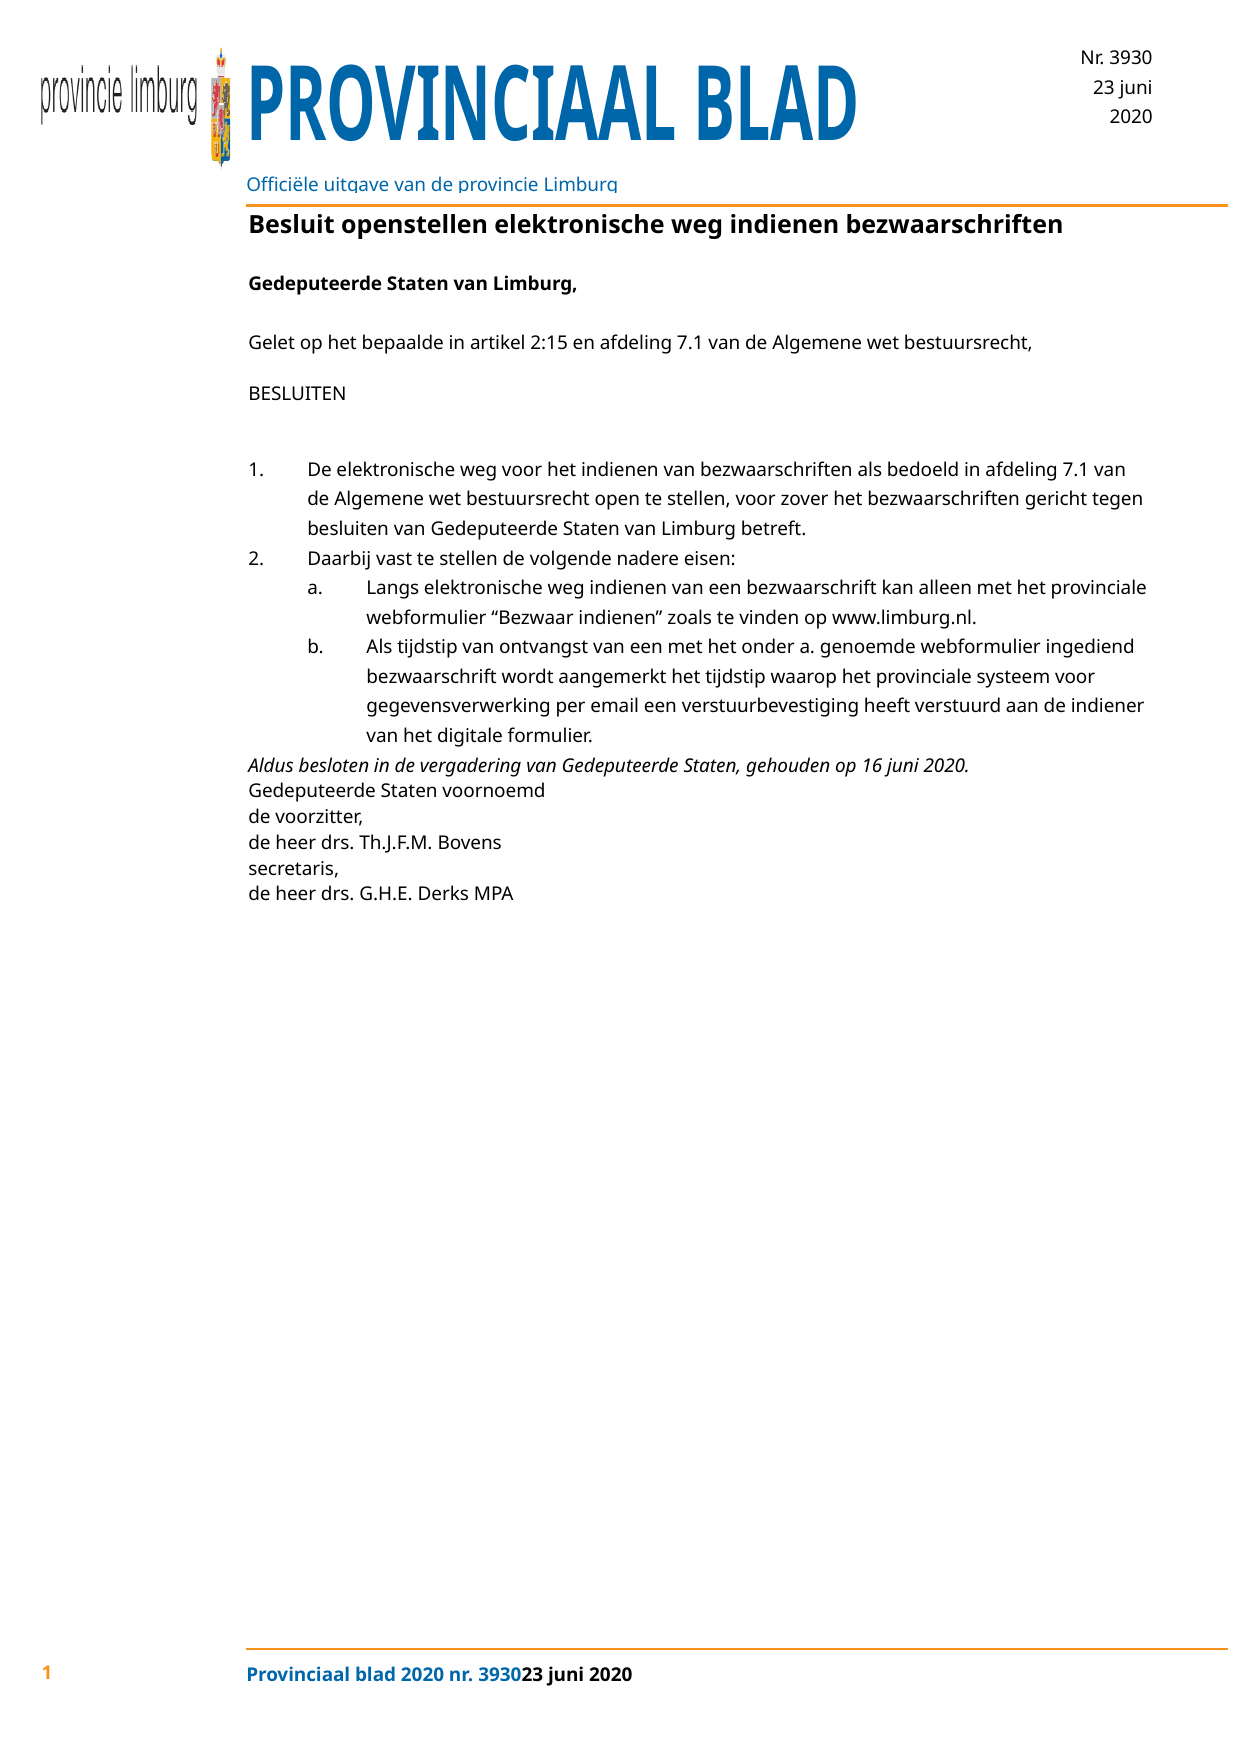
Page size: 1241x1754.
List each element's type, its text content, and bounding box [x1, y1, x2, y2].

text Besluit openstellen elektronische weg indienen bezwaarschriften [248, 207, 1152, 241]
text BESLUITEN [248, 380, 1152, 406]
text Gelet op het bepaalde in artikel 2:15 en afdeling 7.1 van de Algemene wet bestuursrecht, [248, 329, 1152, 355]
list Daarbij vast te stellen de volgende nadere eisen: [248, 545, 1152, 570]
text de heer drs. G.H.E. Derks MPA [248, 880, 1152, 906]
text de heer drs. Th.J.F.M. Bovens [248, 829, 1152, 855]
list De elektronische weg voor het indienen van bezwaarschriften als bedoeld in afdeling 7.1 van de Algemene wet bestuursrecht open te stellen, voor zover het bezwaarschriften gericht tegen besluiten van Gedeputeerde Staten van Limburg betreft. [248, 456, 1152, 541]
picture [41, 47, 231, 172]
text secretaris, [248, 855, 1152, 880]
text Gedeputeerde Staten van Limburg, [248, 270, 1152, 296]
list Langs elektronische weg indienen van een bezwaarschrift kan alleen met het provinciale webformulier “Bezwaar indienen” zoals te vinden op www.limburg.nl. [307, 574, 1152, 629]
text Aldus besloten in de vergadering van Gedeputeerde Staten, gehouden op 16 juni 2020. [248, 752, 1152, 777]
text de voorzitter, [248, 803, 1152, 829]
text Gedeputeerde Staten voornoemd [248, 777, 1152, 803]
list Als tijdstip van ontvangst van een met het onder a. genoemde webformulier ingediend bezwaarschrift wordt aangemerkt het tijdstip waarop het provinciale systeem voor gegevensverwerking per email een verstuurbevestiging heeft verstuurd aan de indiener van het digitale formulier. [307, 633, 1152, 748]
